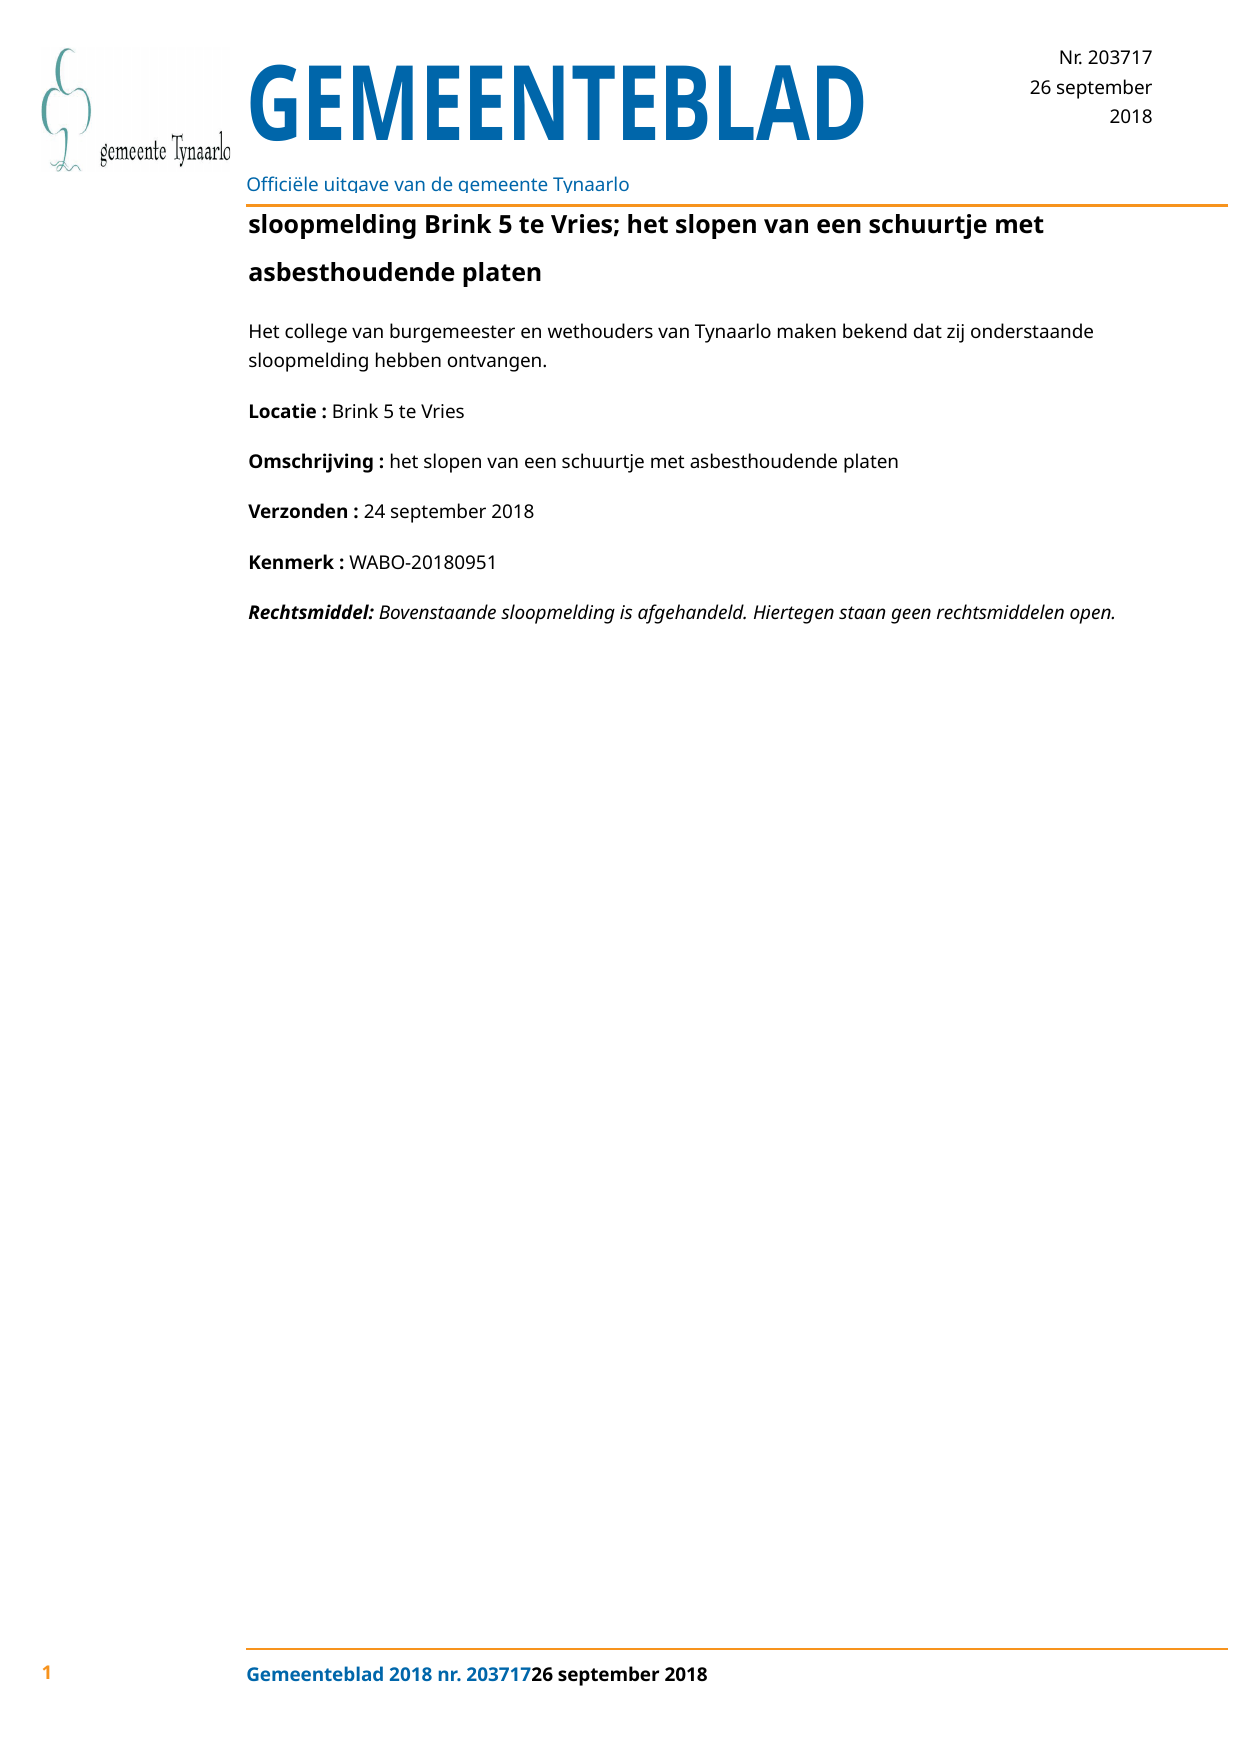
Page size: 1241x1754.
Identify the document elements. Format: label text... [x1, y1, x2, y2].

text sloopmelding Brink 5 te Vries; het slopen van een schuurtje met asbesthoudende platen [248, 207, 1152, 288]
text Omschrijving : het slopen van een schuurtje met asbesthoudende platen [248, 448, 1152, 474]
text Locatie : Brink 5 te Vries [248, 398, 1152, 424]
text Kenmerk : WABO-20180951 [248, 549, 1152, 575]
text Verzonden : 24 september 2018 [248, 499, 1152, 524]
picture [41, 47, 231, 172]
text Het college van burgemeester en wethouders van Tynaarlo maken bekend dat zij onderstaande sloopmelding hebben ontvangen. [248, 318, 1152, 373]
text Rechtsmiddel: Bovenstaande sloopmelding is afgehandeld. Hiertegen staan geen rechtsmiddelen open. [248, 599, 1152, 625]
